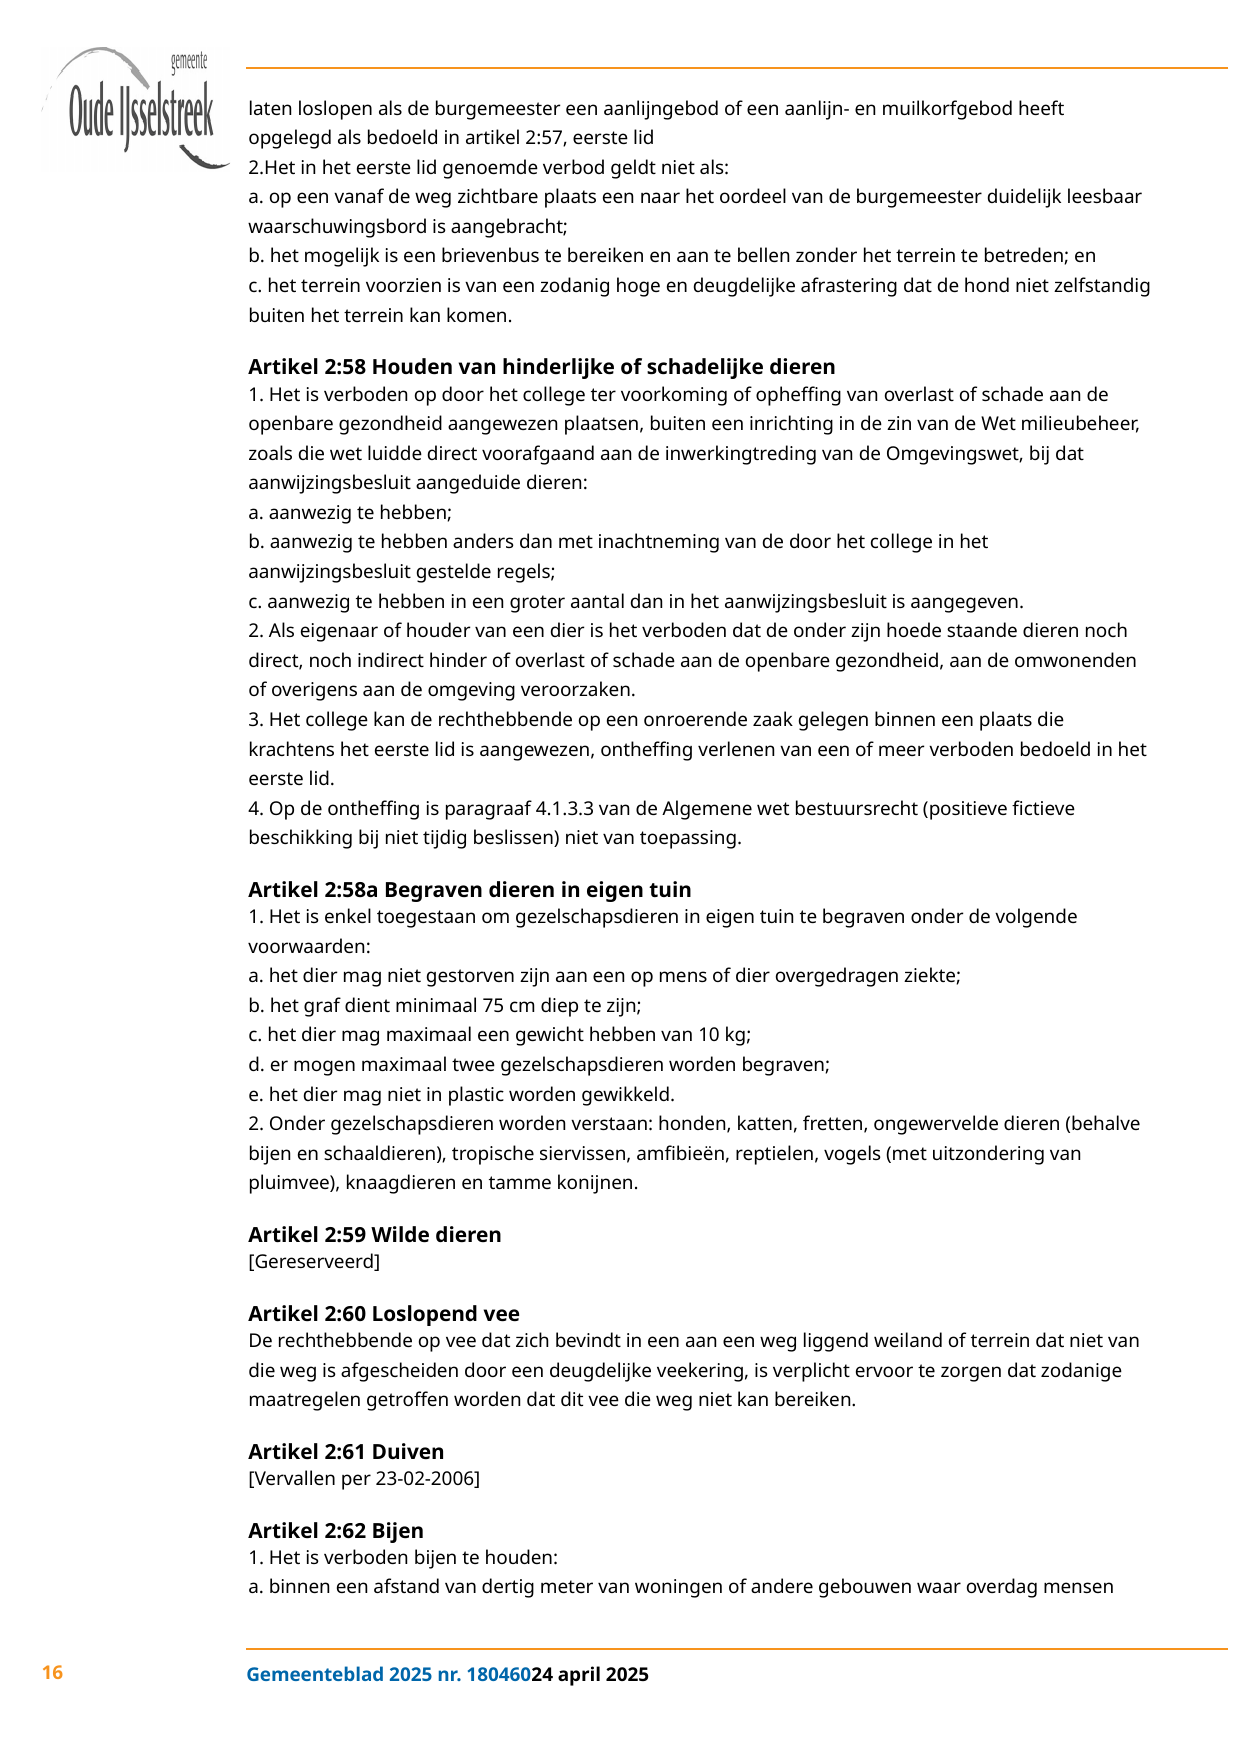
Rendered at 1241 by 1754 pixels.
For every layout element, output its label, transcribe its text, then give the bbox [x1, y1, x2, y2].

text 2.Het in het eerste lid genoemde verbod geldt niet als: [248, 154, 1152, 180]
text Artikel 2:60 Loslopend vee [248, 1299, 1152, 1327]
text Artikel 2:61 Duiven [248, 1437, 1152, 1465]
picture [41, 47, 231, 172]
text De rechthebbende op vee dat zich bevindt in een aan een weg liggend weiland of terrein dat niet van die weg is afgescheiden door een deugdelijke veekering, is verplicht ervoor te zorgen dat zodanige maatregelen getroffen worden dat dit vee die weg niet kan bereiken. [248, 1327, 1152, 1412]
text 1. Het is verboden bijen te houden: [248, 1544, 1152, 1570]
text [Gereserveerd] [248, 1248, 1152, 1274]
text b. het graf dient minimaal 75 cm diep te zijn; [248, 992, 1152, 1018]
text e. het dier mag niet in plastic worden gewikkeld. [248, 1081, 1152, 1107]
text a. het dier mag niet gestorven zijn aan een op mens of dier overgedragen ziekte; [248, 962, 1152, 988]
text [Vervallen per 23-02-2006] [248, 1465, 1152, 1491]
text c. het dier mag maximaal een gewicht hebben van 10 kg; [248, 1022, 1152, 1047]
text b. het mogelijk is een brievenbus te bereiken en aan te bellen zonder het terrein te betreden; en [248, 243, 1152, 268]
text 3. Het college kan de rechthebbende op een onroerende zaak gelegen binnen een plaats die krachtens het eerste lid is aangewezen, ontheffing verlenen van een of meer verboden bedoeld in het eerste lid. [248, 706, 1152, 791]
text laten loslopen als de burgemeester een aanlijngebod of een aanlijn- en muilkorfgebod heeft opgelegd als bedoeld in artikel 2:57, eerste lid [248, 95, 1152, 150]
text Artikel 2:62 Bijen [248, 1516, 1152, 1544]
text 2. Onder gezelschapsdieren worden verstaan: honden, katten, fretten, ongewervelde dieren (behalve bijen en schaaldieren), tropische siervissen, amfibieën, reptielen, vogels (met uitzondering van pluimvee), knaagdieren en tamme konijnen. [248, 1110, 1152, 1195]
text 4. Op de ontheffing is paragraaf 4.1.3.3 van de Algemene wet bestuursrecht (positieve fictieve beschikking bij niet tijdig beslissen) niet van toepassing. [248, 795, 1152, 850]
text 1. Het is enkel toegestaan om gezelschapsdieren in eigen tuin te begraven onder de volgende voorwaarden: [248, 903, 1152, 959]
text a. binnen een afstand van dertig meter van woningen of andere gebouwen waar overdag mensen [248, 1574, 1152, 1599]
text Artikel 2:58 Houden van hinderlijke of schadelijke dieren [248, 352, 1152, 381]
text a. aanwezig te hebben; [248, 499, 1152, 525]
text Artikel 2:58a Begraven dieren in eigen tuin [248, 875, 1152, 903]
text a. op een vanaf de weg zichtbare plaats een naar het oordeel van de burgemeester duidelijk leesbaar waarschuwingsbord is aangebracht; [248, 183, 1152, 239]
text c. aanwezig te hebben in een groter aantal dan in het aanwijzingsbesluit is aangegeven. [248, 588, 1152, 613]
text d. er mogen maximaal twee gezelschapsdieren worden begraven; [248, 1051, 1152, 1077]
text Artikel 2:59 Wilde dieren [248, 1220, 1152, 1248]
text c. het terrein voorzien is van een zodanig hoge en deugdelijke afrastering dat de hond niet zelfstandig buiten het terrein kan komen. [248, 272, 1152, 328]
text 2. Als eigenaar of houder van een dier is het verboden dat de onder zijn hoede staande dieren noch direct, noch indirect hinder of overlast of schade aan de openbare gezondheid, aan de omwonenden of overigens aan de omgeving veroorzaken. [248, 617, 1152, 702]
text 1. Het is verboden op door het college ter voorkoming of opheffing van overlast of schade aan de openbare gezondheid aangewezen plaatsen, buiten een inrichting in de zin van de Wet milieubeheer, zoals die wet luidde direct voorafgaand aan de inwerkingtreding van de Omgevingswet, bij dat aanwijzingsbesluit aangeduide dieren: [248, 381, 1152, 495]
text b. aanwezig te hebben anders dan met inachtneming van de door het college in het aanwijzingsbesluit gestelde regels; [248, 529, 1152, 584]
